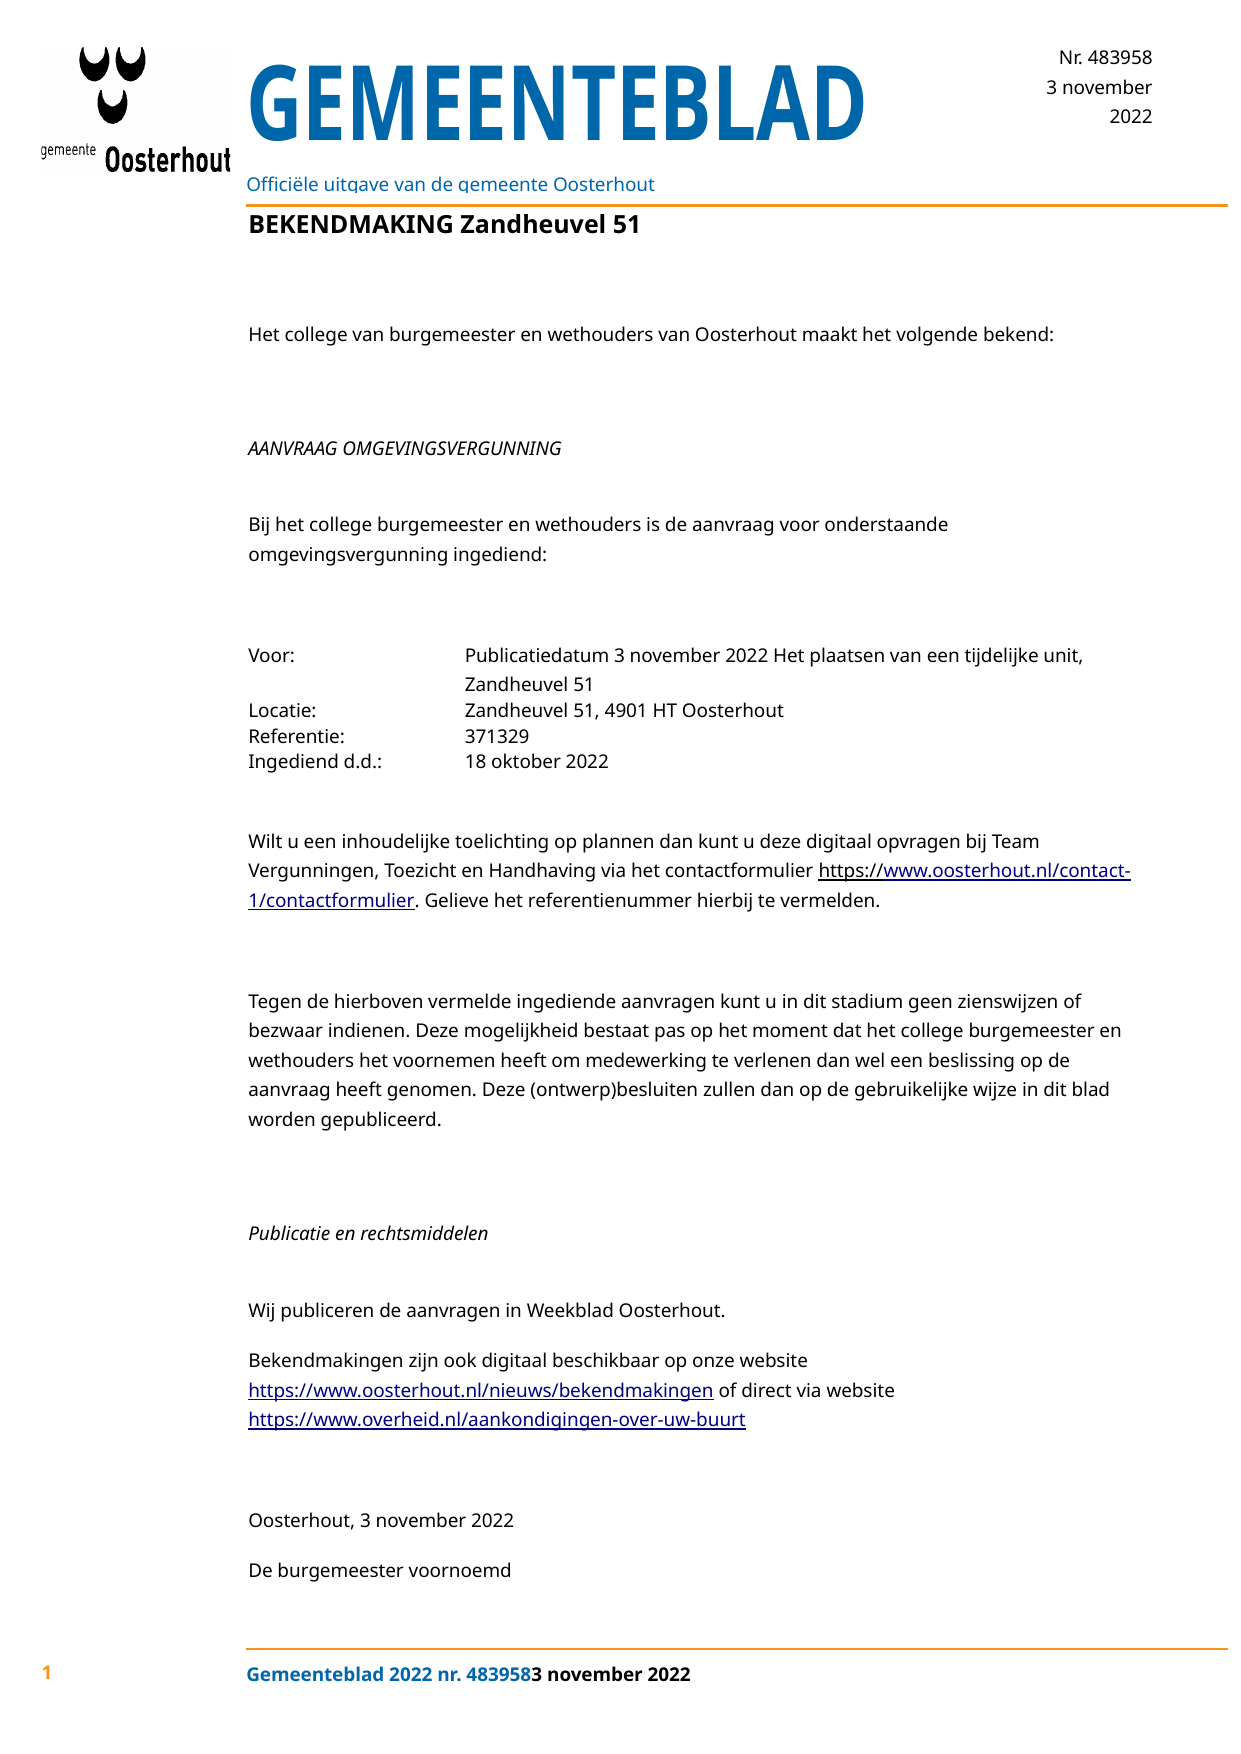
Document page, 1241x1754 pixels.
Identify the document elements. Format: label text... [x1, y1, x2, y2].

table_cell Zandheuvel 51, 4901 HT Oosterhout [465, 697, 1152, 723]
table_cell Referentie: [248, 723, 464, 748]
text Tegen de hierboven vermelde ingediende aanvragen kunt u in dit stadium geen zienswijzen of bezwaar indienen. Deze mogelijkheid bestaat pas op het moment dat het college burgemeester en wethouders het voornemen heeft om medewerking te verlenen dan wel een beslissing op de aanvraag heeft genomen. Deze (ontwerp)besluiten zullen dan op de gebruikelijke wijze in dit blad worden gepubliceerd. [248, 988, 1152, 1132]
table_cell Locatie: [248, 697, 464, 723]
picture [41, 47, 231, 172]
text Het college van burgemeester en wethouders van Oosterhout maakt het volgende bekend: [248, 321, 1152, 346]
table_cell 371329 [465, 723, 1152, 748]
text AANVRAAG OMGEVINGSVERGUNNING [248, 435, 1152, 461]
text Wij publiceren de aanvragen in Weekblad Oosterhout. [248, 1297, 1152, 1322]
text Wilt u een inhoudelijke toelichting op plannen dan kunt u deze digitaal opvragen bij Team Vergunningen, Toezicht en Handhaving via het contactformulier https://www.oosterhout.nl/contact-1/contactformulier. Gelieve het referentienummer hierbij te vermelden. [248, 828, 1152, 913]
text Bij het college burgemeester en wethouders is de aanvraag voor onderstaande omgevingsvergunning ingediend: [248, 511, 1152, 567]
table_cell 18 oktober 2022 [465, 749, 1152, 774]
table_cell Ingediend d.d.: [248, 749, 464, 774]
text BEKENDMAKING Zandheuvel 51 [248, 207, 1152, 241]
text Publicatie en rechtsmiddelen [248, 1221, 1152, 1246]
text Oosterhout, 3 november 2022 [248, 1507, 1152, 1533]
text Bekendmakingen zijn ook digitaal beschikbaar op onze website https://www.oosterhout.nl/nieuws/bekendmakingen of direct via website https://www.overheid.nl/aankondigingen-over-uw-buurt [248, 1347, 1152, 1432]
table_header Publicatiedatum 3 november 2022 Het plaatsen van een tijdelijke unit, Zandheuvel 51 [465, 642, 1152, 697]
table_header Voor: [248, 642, 464, 697]
text De burgemeester voornoemd [248, 1558, 1152, 1583]
